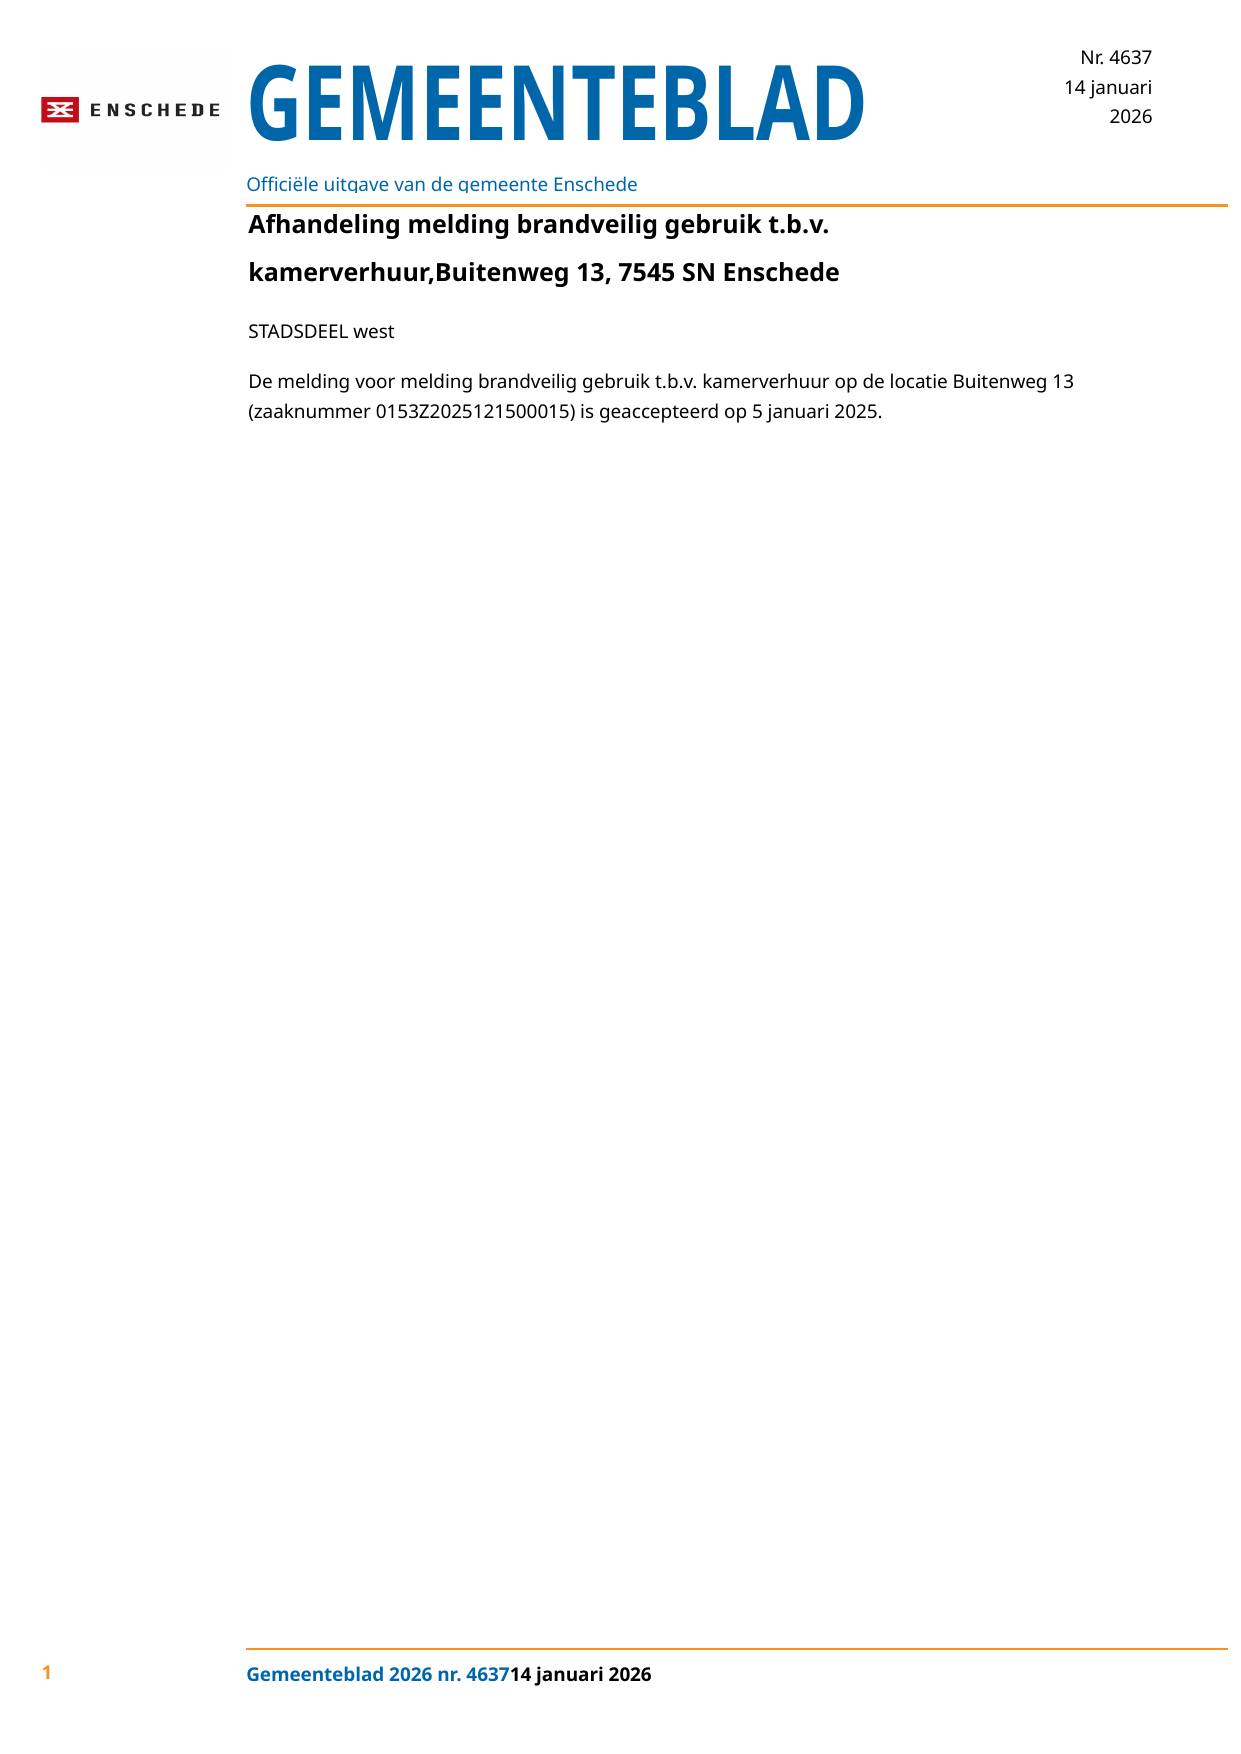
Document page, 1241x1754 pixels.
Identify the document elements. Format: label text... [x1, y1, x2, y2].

picture [41, 47, 231, 172]
text Afhandeling melding brandveilig gebruik t.b.v. kamerverhuur,Buitenweg 13, 7545 SN Enschede [248, 207, 1152, 288]
text De melding voor melding brandveilig gebruik t.b.v. kamerverhuur op de locatie Buitenweg 13 (zaaknummer 0153Z2025121500015) is geaccepteerd op 5 januari 2025. [248, 368, 1152, 424]
text STADSDEEL west [248, 318, 1152, 344]
